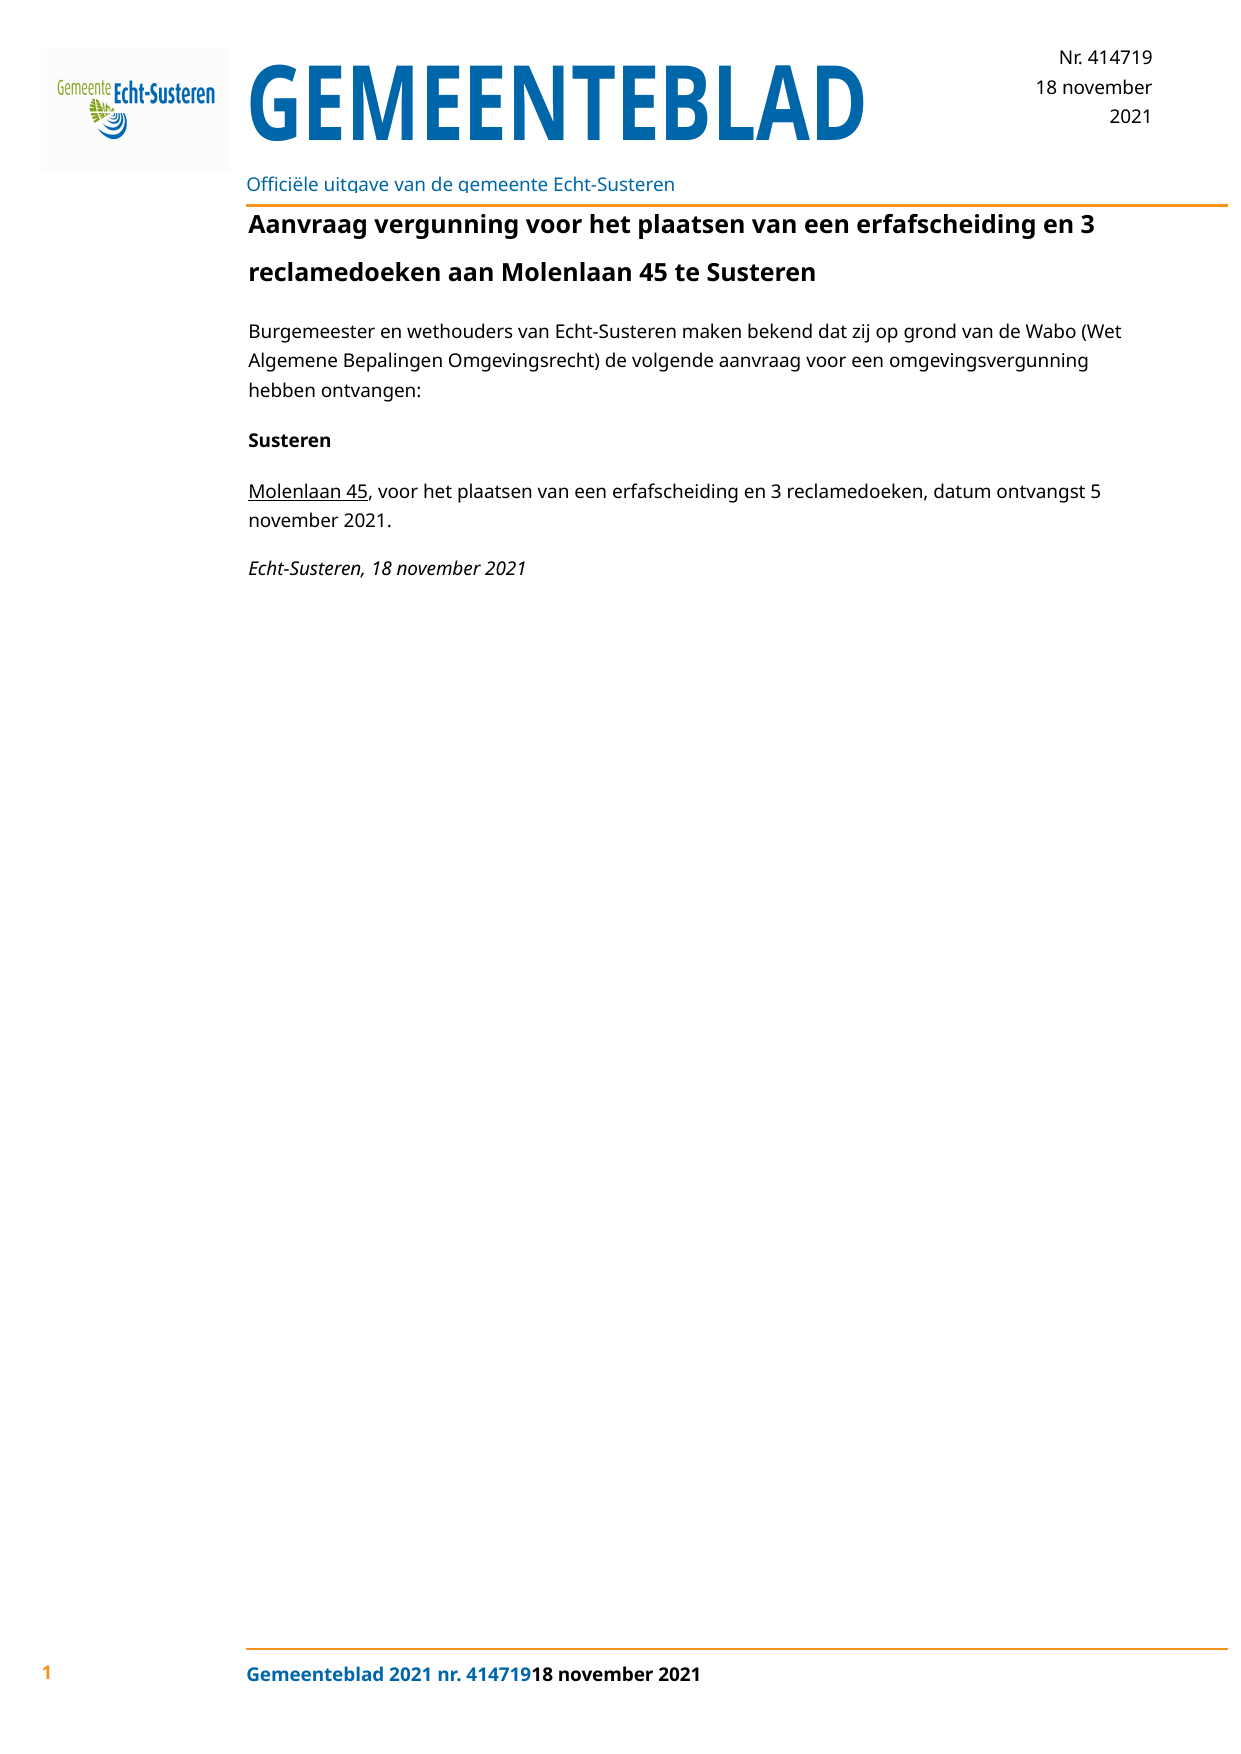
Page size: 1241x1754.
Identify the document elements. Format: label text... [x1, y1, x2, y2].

text Molenlaan 45, voor het plaatsen van een erfafscheiding en 3 reclamedoeken, datum ontvangst 5 november 2021. [248, 478, 1152, 533]
picture [41, 47, 231, 172]
text Aanvraag vergunning voor het plaatsen van een erfafscheiding en 3 reclamedoeken aan Molenlaan 45 te Susteren [248, 207, 1152, 288]
text Echt-Susteren, 18 november 2021 [248, 555, 1152, 581]
text Susteren [248, 427, 1152, 453]
text Burgemeester en wethouders van Echt-Susteren maken bekend dat zij op grond van de Wabo (Wet Algemene Bepalingen Omgevingsrecht) de volgende aanvraag voor een omgevingsvergunning hebben ontvangen: [248, 318, 1152, 403]
